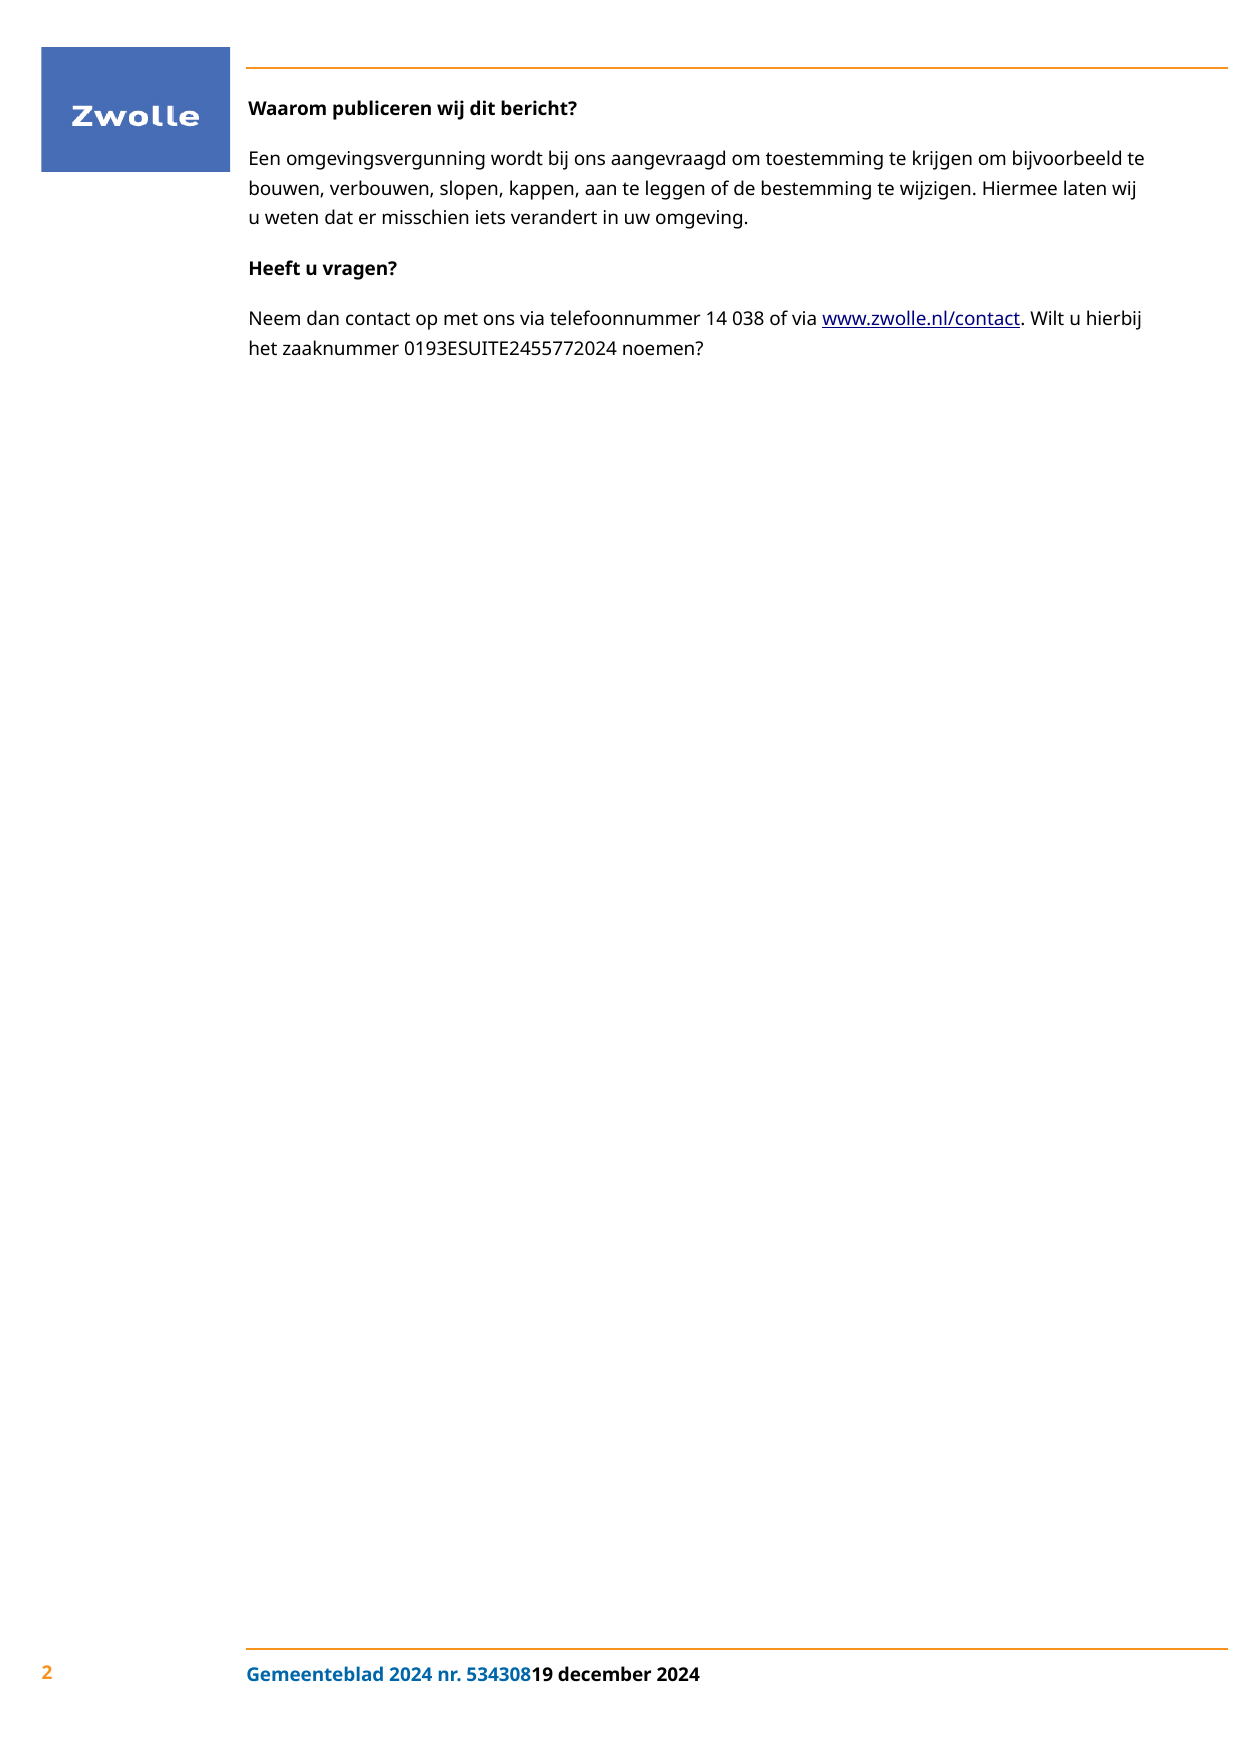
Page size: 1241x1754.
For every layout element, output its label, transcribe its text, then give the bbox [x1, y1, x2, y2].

text Heeft u vragen? [248, 255, 1152, 281]
text Neem dan contact op met ons via telefoonnummer 14 038 of via www.zwolle.nl/contact. Wilt u hierbij het zaaknummer 0193ESUITE2455772024 noemen? [248, 305, 1152, 361]
picture [41, 47, 231, 172]
text Een omgevingsvergunning wordt bij ons aangevraagd om toestemming te krijgen om bijvoorbeeld te bouwen, verbouwen, slopen, kappen, aan te leggen of de bestemming te wijzigen. Hiermee laten wij u weten dat er misschien iets verandert in uw omgeving. [248, 145, 1152, 230]
text Waarom publiceren wij dit bericht? [248, 95, 1152, 121]
